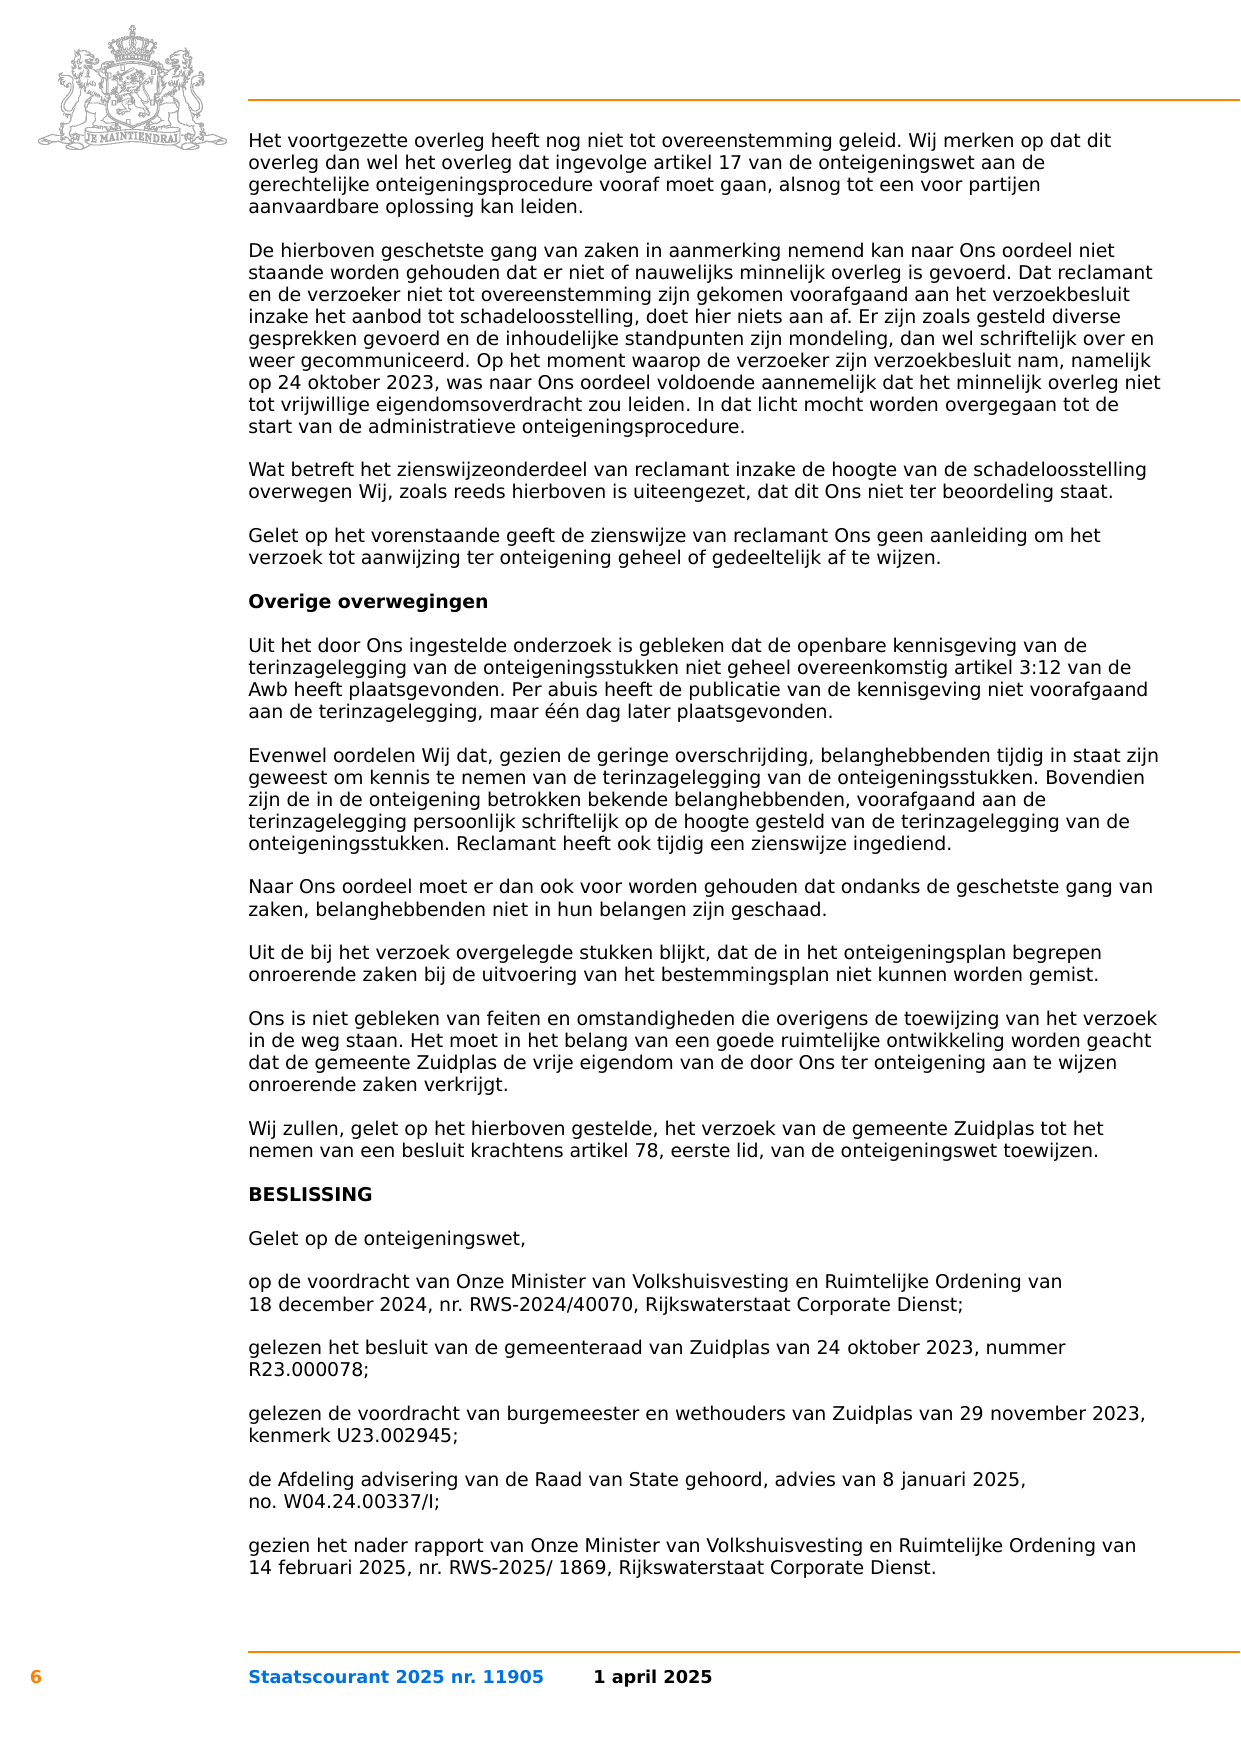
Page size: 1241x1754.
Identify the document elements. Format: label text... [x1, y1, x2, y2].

text Gelet op het vorenstaande geeft de zienswijze van reclamant Ons geen aanleiding om het verzoek tot aanwijzing ter onteigening geheel of gedeeltelijk af te wijzen. [248, 525, 1163, 569]
subtitle Overige overwegingen [248, 591, 1163, 613]
text Gelet op de onteigeningswet, [248, 1228, 1163, 1249]
text op de voordracht van Onze Minister van Volkshuisvesting en Ruimtelijke Ordening van 18 december 2024, nr. RWS-2024/40070, Rijkswaterstaat Corporate Dienst; [248, 1271, 1163, 1315]
text gelezen het besluit van de gemeenteraad van Zuidplas van 24 oktober 2023, nummer R23.000078; [248, 1337, 1163, 1381]
text Wij zullen, gelet op het hierboven gestelde, het verzoek van de gemeente Zuidplas tot het nemen van een besluit krachtens artikel 78, eerste lid, van de onteigeningswet toewijzen. [248, 1118, 1163, 1162]
text Wat betreft het zienswijzeonderdeel van reclamant inzake de hoogte van de schadeloosstelling overwegen Wij, zoals reeds hierboven is uiteengezet, dat dit Ons niet ter beoordeling staat. [248, 459, 1163, 503]
text Naar Ons oordeel moet er dan ook voor worden gehouden dat ondanks de geschetste gang van zaken, belanghebbenden niet in hun belangen zijn geschaad. [248, 876, 1163, 920]
text de Afdeling advisering van de Raad van State gehoord, advies van 8 januari 2025, no. W04.24.00337/I; [248, 1469, 1163, 1513]
text Evenwel oordelen Wij dat, gezien de geringe overschrijding, belanghebbenden tijdig in staat zijn geweest om kennis te nemen van de terinzagelegging van de onteigeningsstukken. Bovendien zijn de in de onteigening betrokken bekende belanghebbenden, voorafgaand aan de terinzagelegging persoonlijk schriftelijk op de hoogte gesteld van de terinzagelegging van de onteigeningsstukken. Reclamant heeft ook tijdig een zienswijze ingediend. [248, 745, 1163, 854]
picture [38, 25, 227, 150]
text Uit het door Ons ingestelde onderzoek is gebleken dat de openbare kennisgeving van de terinzagelegging van de onteigeningsstukken niet geheel overeenkomstig artikel 3:12 van de Awb heeft plaatsgevonden. Per abuis heeft de publicatie van de kennisgeving niet voorafgaand aan de terinzagelegging, maar één dag later plaatsgevonden. [248, 635, 1163, 723]
text De hierboven geschetste gang van zaken in aanmerking nemend kan naar Ons oordeel niet staande worden gehouden dat er niet of nauwelijks minnelijk overleg is gevoerd. Dat reclamant en de verzoeker niet tot overeenstemming zijn gekomen voorafgaand aan het verzoekbesluit inzake het aanbod tot schadeloosstelling, doet hier niets aan af. Er zijn zoals gesteld diverse gesprekken gevoerd en de inhoudelijke standpunten zijn mondeling, dan wel schriftelijk over en weer gecommuniceerd. Op het moment waarop de verzoeker zijn verzoekbesluit nam, namelijk op 24 oktober 2023, was naar Ons oordeel voldoende aannemelijk dat het minnelijk overleg niet tot vrijwillige eigendomsoverdracht zou leiden. In dat licht mocht worden overgegaan tot de start van de administratieve onteigeningsprocedure. [248, 240, 1163, 437]
subtitle BESLISSING [248, 1184, 1163, 1206]
text Ons is niet gebleken van feiten en omstandigheden die overigens de toewijzing van het verzoek in de weg staan. Het moet in het belang van een goede ruimtelijke ontwikkeling worden geacht dat de gemeente Zuidplas de vrije eigendom van de door Ons ter onteigening aan te wijzen onroerende zaken verkrijgt. [248, 1008, 1163, 1096]
text gelezen de voordracht van burgemeester en wethouders van Zuidplas van 29 november 2023, kenmerk U23.002945; [248, 1403, 1163, 1447]
text Uit de bij het verzoek overgelegde stukken blijkt, dat de in het onteigeningsplan begrepen onroerende zaken bij de uitvoering van het bestemmingsplan niet kunnen worden gemist. [248, 942, 1163, 986]
text Het voortgezette overleg heeft nog niet tot overeenstemming geleid. Wij merken op dat dit overleg dan wel het overleg dat ingevolge artikel 17 van de onteigeningswet aan de gerechtelijke onteigeningsprocedure vooraf moet gaan, alsnog tot een voor partijen aanvaardbare oplossing kan leiden. [248, 130, 1163, 218]
text gezien het nader rapport van Onze Minister van Volkshuisvesting en Ruimtelijke Ordening van 14 februari 2025, nr. RWS-2025/ 1869, Rijkswaterstaat Corporate Dienst. [248, 1535, 1163, 1579]
